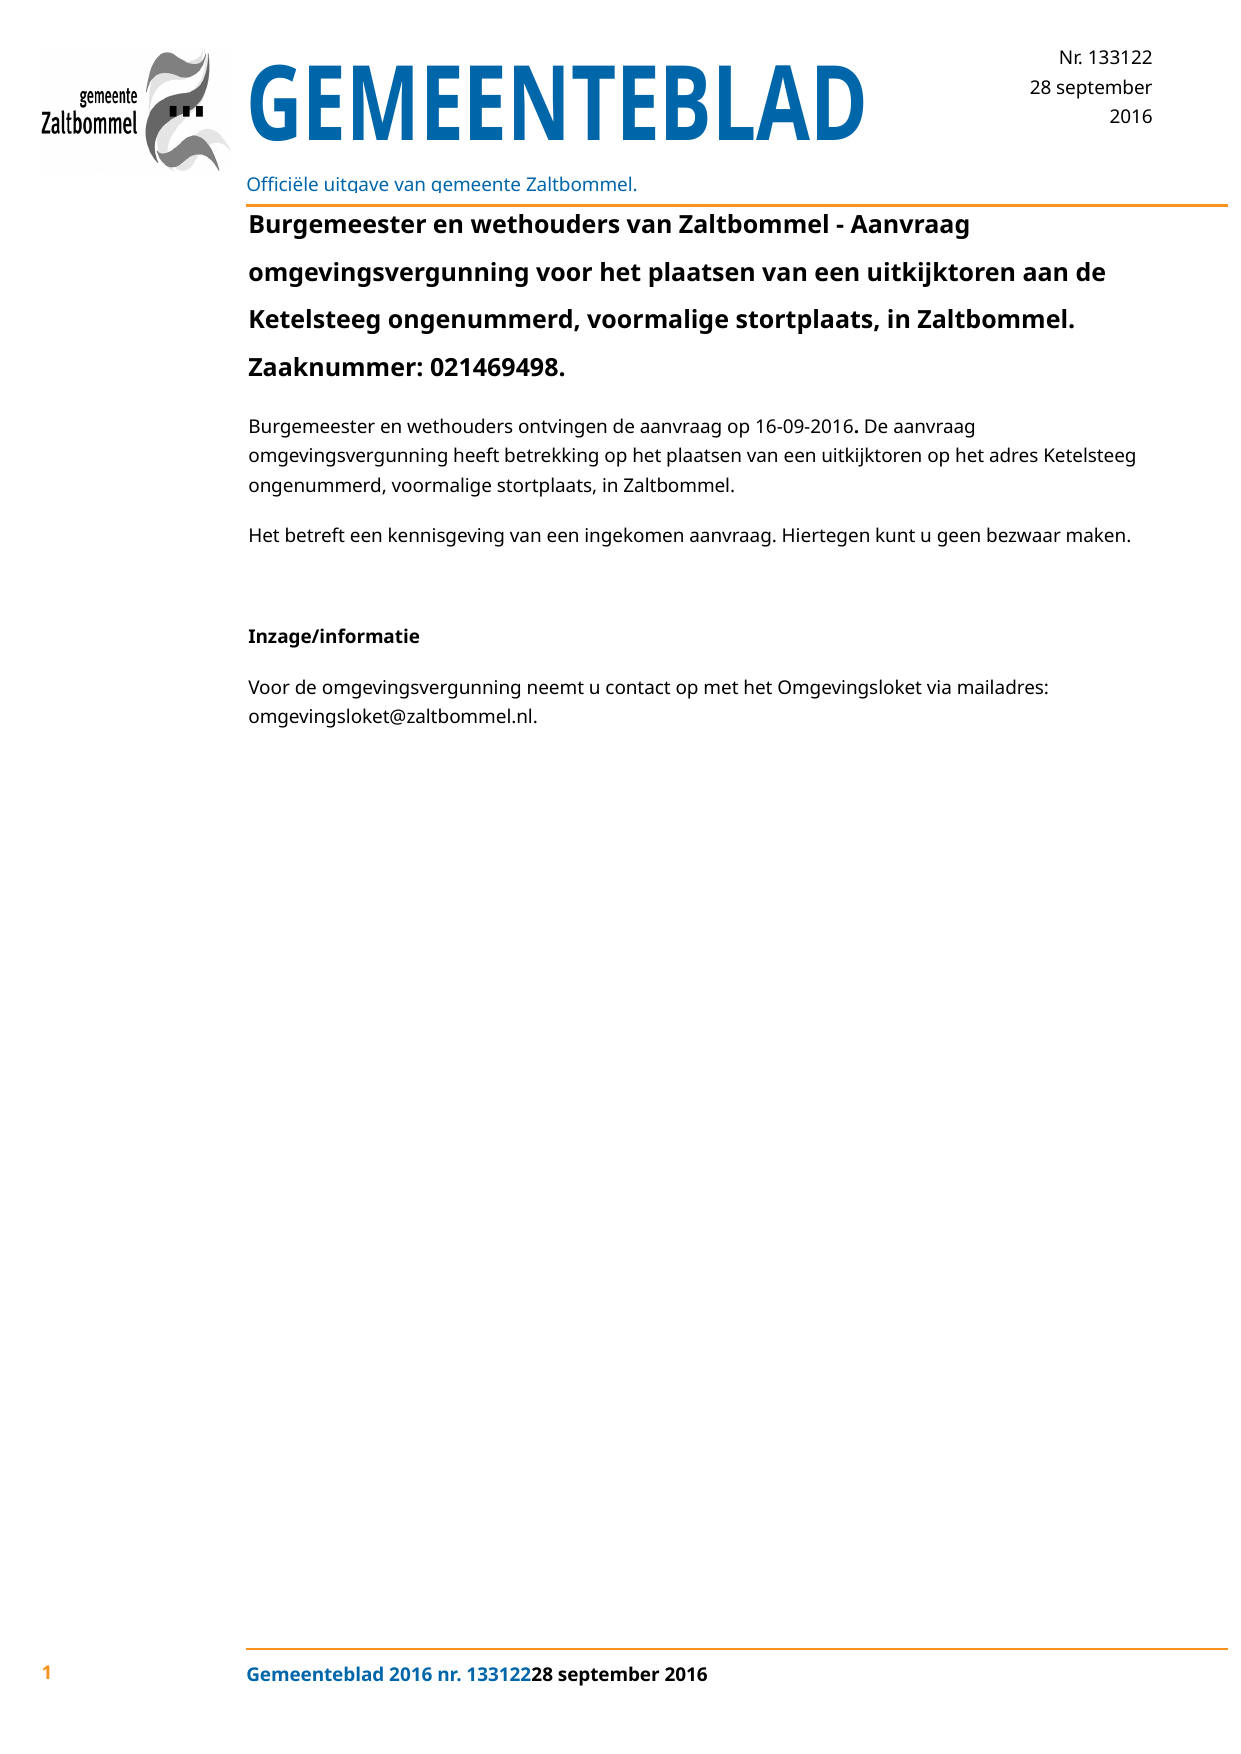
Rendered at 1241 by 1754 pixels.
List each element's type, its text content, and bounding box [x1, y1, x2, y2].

text Burgemeester en wethouders ontvingen de aanvraag op 16-09-2016. De aanvraag omgevingsvergunning heeft betrekking op het plaatsen van een uitkijktoren op het adres Ketelsteeg ongenummerd, voormalige stortplaats, in Zaltbommel. [248, 413, 1152, 498]
text Het betreft een kennisgeving van een ingekomen aanvraag. Hiertegen kunt u geen bezwaar maken. [248, 523, 1152, 548]
text Burgemeester en wethouders van Zaltbommel - Aanvraag omgevingsvergunning voor het plaatsen van een uitkijktoren aan de Ketelsteeg ongenummerd, voormalige stortplaats, in Zaltbommel. Zaaknummer: 021469498. [248, 207, 1152, 384]
text Voor de omgevingsvergunning neemt u contact op met het Omgevingsloket via mailadres: omgevingsloket@zaltbommel.nl. [248, 674, 1152, 729]
text Inzage/informatie [248, 623, 1152, 649]
picture [41, 47, 231, 172]
